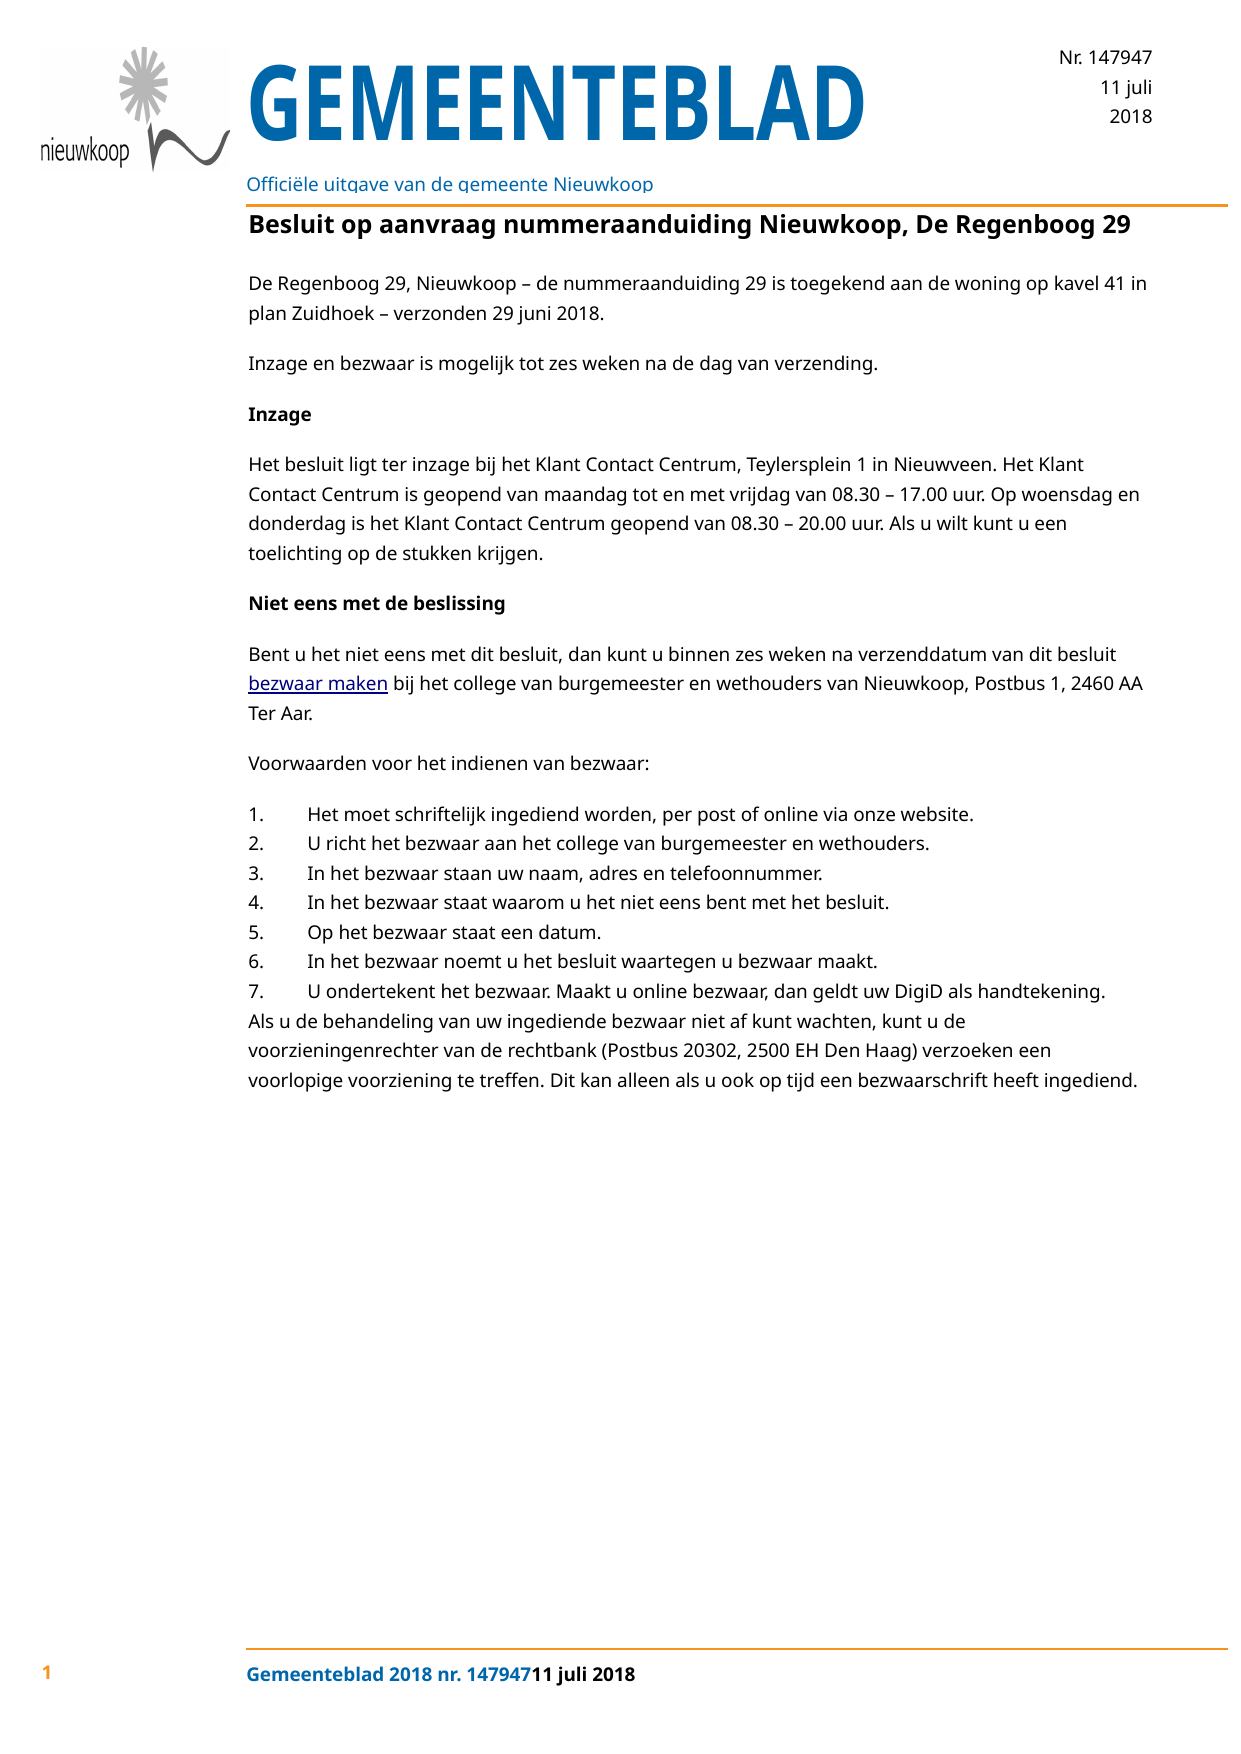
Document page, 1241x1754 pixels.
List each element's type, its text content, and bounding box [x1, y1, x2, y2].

text Voorwaarden voor het indienen van bezwaar: [248, 750, 1152, 776]
text Besluit op aanvraag nummeraanduiding Nieuwkoop, De Regenboog 29 [248, 207, 1152, 241]
list In het bezwaar staan uw naam, adres en telefoonnummer. [248, 860, 1152, 886]
text Inzage [248, 401, 1152, 426]
list U ondertekent het bezwaar. Maakt u online bezwaar, dan geldt uw DigiD als handtekening. [248, 978, 1152, 1004]
list In het bezwaar staat waarom u het niet eens bent met het besluit. [248, 889, 1152, 915]
list Op het bezwaar staat een datum. [248, 919, 1152, 945]
text Het besluit ligt ter inzage bij het Klant Contact Centrum, Teylersplein 1 in Nieuwveen. Het Klant Contact Centrum is geopend van maandag tot en met vrijdag van 08.30 – 17.00 uur. Op woensdag en donderdag is het Klant Contact Centrum geopend van 08.30 – 20.00 uur. Als u wilt kunt u een toelichting op de stukken krijgen. [248, 451, 1152, 566]
picture [41, 47, 231, 172]
text Bent u het niet eens met dit besluit, dan kunt u binnen zes weken na verzenddatum van dit besluit bezwaar maken bij het college van burgemeester en wethouders van Nieuwkoop, Postbus 1, 2460 AA Ter Aar. [248, 641, 1152, 726]
list Het moet schriftelijk ingediend worden, per post of online via onze website. [248, 801, 1152, 826]
text Niet eens met de beslissing [248, 590, 1152, 616]
list U richt het bezwaar aan het college van burgemeester en wethouders. [248, 830, 1152, 856]
text Als u de behandeling van uw ingediende bezwaar niet af kunt wachten, kunt u de voorzieningenrechter van de rechtbank (Postbus 20302, 2500 EH Den Haag) verzoeken een voorlopige voorziening te treffen. Dit kan alleen als u ook op tijd een bezwaarschrift heeft ingediend. [248, 1008, 1152, 1093]
list In het bezwaar noemt u het besluit waartegen u bezwaar maakt. [248, 949, 1152, 974]
text Inzage en bezwaar is mogelijk tot zes weken na de dag van verzending. [248, 350, 1152, 376]
text De Regenboog 29, Nieuwkoop – de nummeraanduiding 29 is toegekend aan de woning op kavel 41 in plan Zuidhoek – verzonden 29 juni 2018. [248, 270, 1152, 326]
